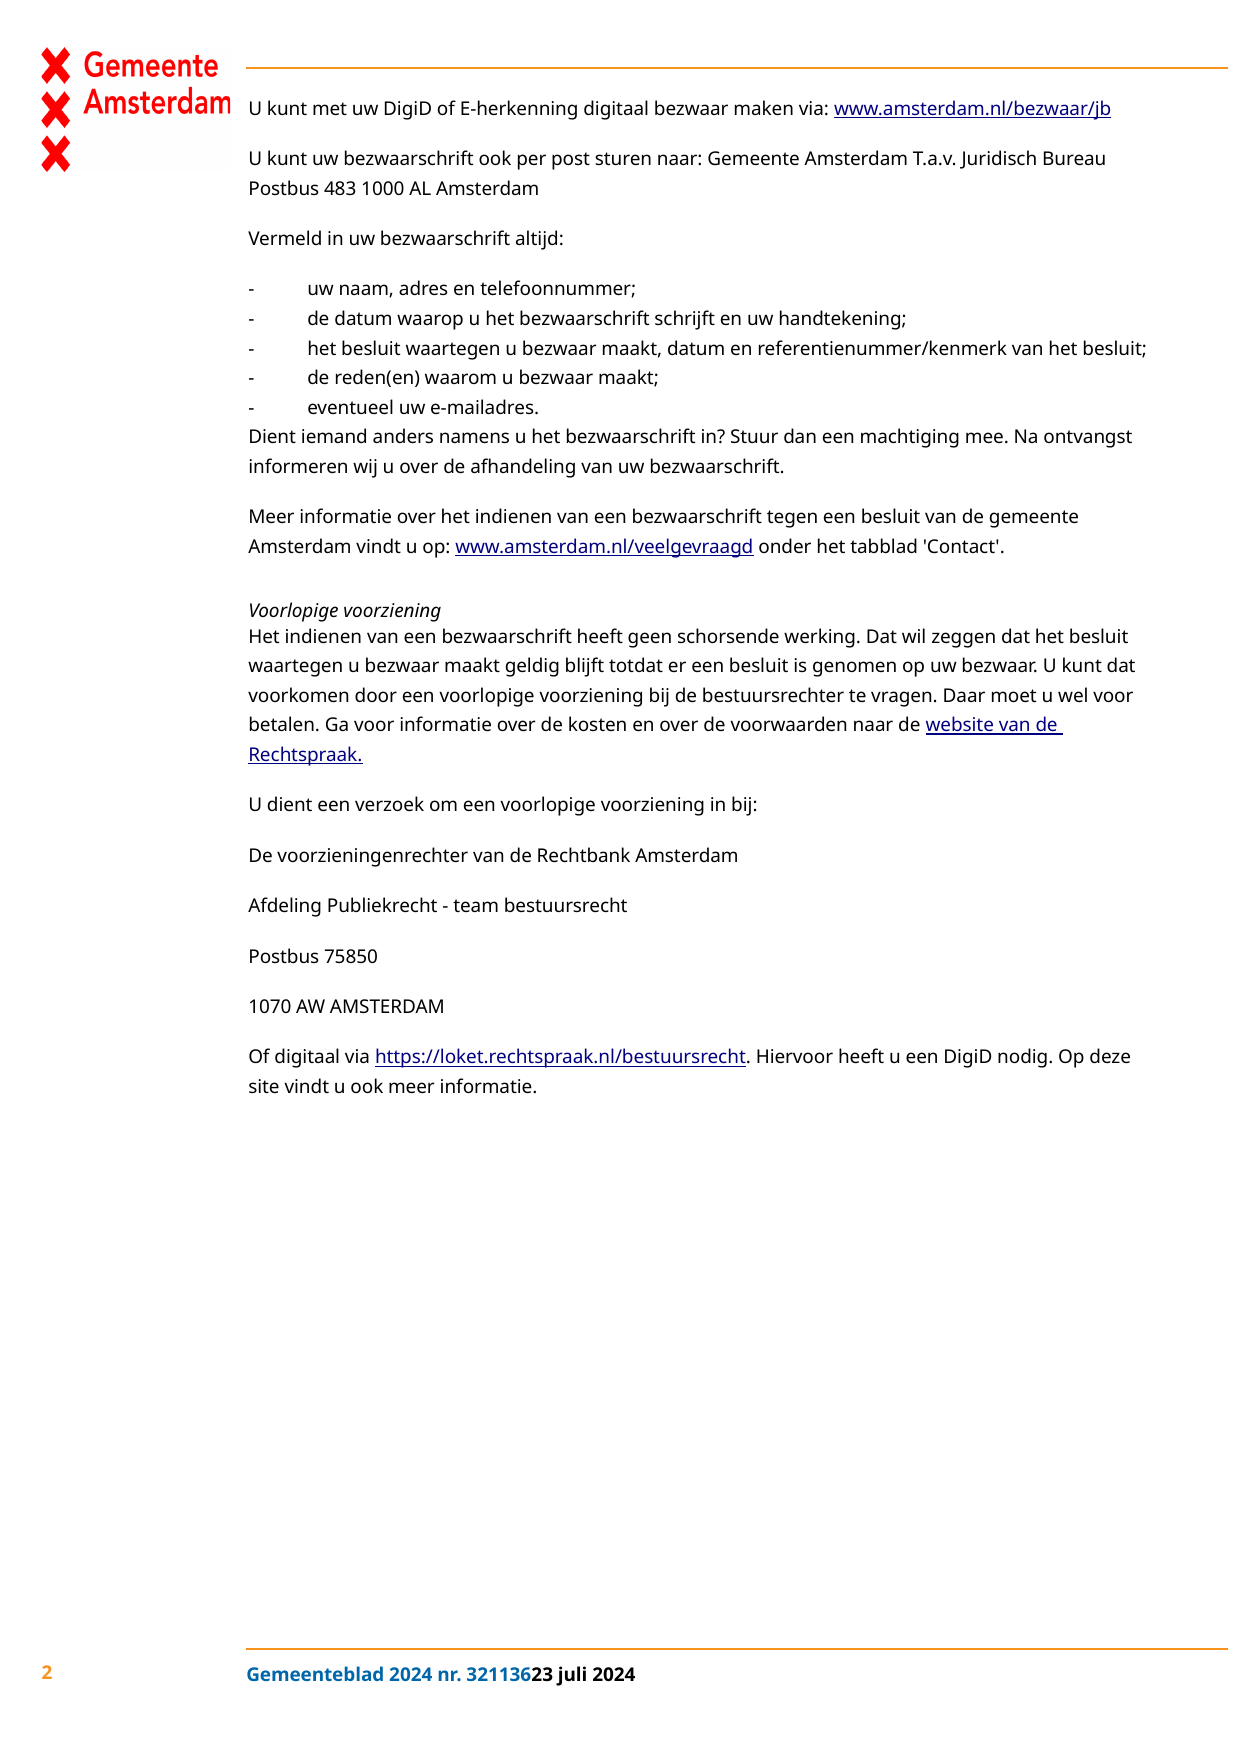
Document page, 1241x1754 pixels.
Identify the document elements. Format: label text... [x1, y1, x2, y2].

list de reden(en) waarom u bezwaar maakt; [248, 364, 1152, 390]
text 1070 AW AMSTERDAM [248, 993, 1152, 1019]
list eventueel uw e-mailadres. [248, 394, 1152, 420]
picture [41, 47, 231, 172]
list uw naam, adres en telefoonnummer; [248, 276, 1152, 301]
text Afdeling Publiekrecht - team bestuursrecht [248, 892, 1152, 918]
text Voorlopige voorziening [248, 597, 1152, 623]
list het besluit waartegen u bezwaar maakt, datum en referentienummer/kenmerk van het besluit; [248, 335, 1152, 361]
text Dient iemand anders namens u het bezwaarschrift in? Stuur dan een machtiging mee. Na ontvangst informeren wij u over de afhandeling van uw bezwaarschrift. [248, 423, 1152, 479]
list de datum waarop u het bezwaarschrift schrijft en uw handtekening; [248, 305, 1152, 331]
text Postbus 75850 [248, 943, 1152, 968]
text Vermeld in uw bezwaarschrift altijd: [248, 225, 1152, 251]
text Meer informatie over het indienen van een bezwaarschrift tegen een besluit van de gemeente Amsterdam vindt u op: www.amsterdam.nl/veelgevraagd onder het tabblad 'Contact'. [248, 503, 1152, 559]
text De voorzieningenrechter van de Rechtbank Amsterdam [248, 842, 1152, 868]
text U kunt uw bezwaarschrift ook per post sturen naar: Gemeente Amsterdam T.a.v. Juridisch Bureau Postbus 483 1000 AL Amsterdam [248, 145, 1152, 201]
text U kunt met uw DigiD of E-herkenning digitaal bezwaar maken via: www.amsterdam.nl/bezwaar/jb [248, 95, 1152, 121]
text Het indienen van een bezwaarschrift heeft geen schorsende werking. Dat wil zeggen dat het besluit waartegen u bezwaar maakt geldig blijft totdat er een besluit is genomen op uw bezwaar. U kunt dat voorkomen door een voorlopige voorziening bij de bestuursrechter te vragen. Daar moet u wel voor betalen. Ga voor informatie over de kosten en over de voorwaarden naar de website van de Rechtspraak. [248, 623, 1152, 767]
text U dient een verzoek om een voorlopige voorziening in bij: [248, 792, 1152, 817]
text Of digitaal via https://loket.rechtspraak.nl/bestuursrecht. Hiervoor heeft u een DigiD nodig. Op deze site vindt u ook meer informatie. [248, 1044, 1152, 1099]
